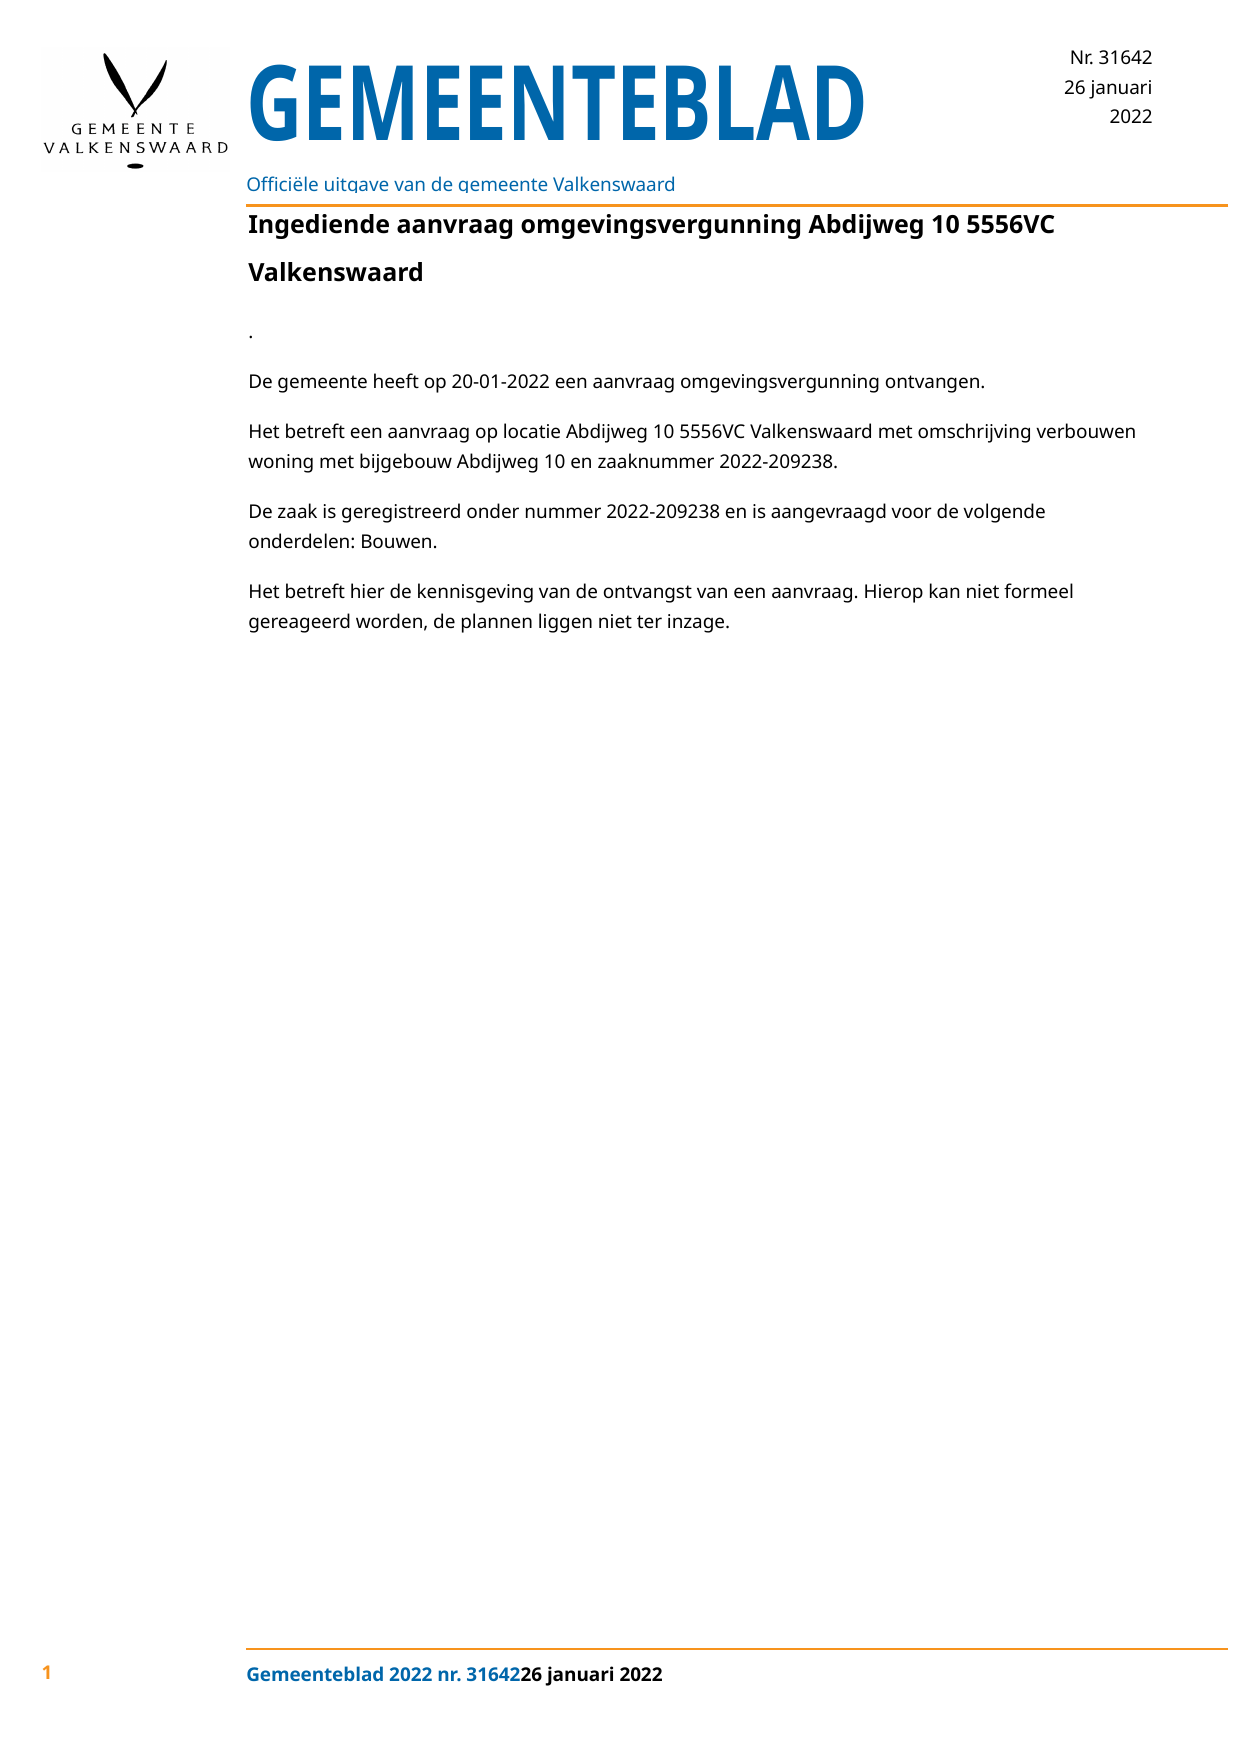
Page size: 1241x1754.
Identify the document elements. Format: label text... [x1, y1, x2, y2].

text Het betreft hier de kennisgeving van de ontvangst van een aanvraag. Hierop kan niet formeel gereageerd worden, de plannen liggen niet ter inzage. [248, 579, 1152, 634]
text Het betreft een aanvraag op locatie Abdijweg 10 5556VC Valkenswaard met omschrijving verbouwen woning met bijgebouw Abdijweg 10 en zaaknummer 2022-209238. [248, 419, 1152, 474]
text De zaak is geregistreerd onder nummer 2022-209238 en is aangevraagd voor de volgende onderdelen: Bouwen. [248, 499, 1152, 554]
text Ingediende aanvraag omgevingsvergunning Abdijweg 10 5556VC Valkenswaard [248, 207, 1152, 288]
picture [41, 47, 231, 172]
text De gemeente heeft op 20-01-2022 een aanvraag omgevingsvergunning ontvangen. [248, 368, 1152, 394]
text . [248, 318, 1152, 344]
